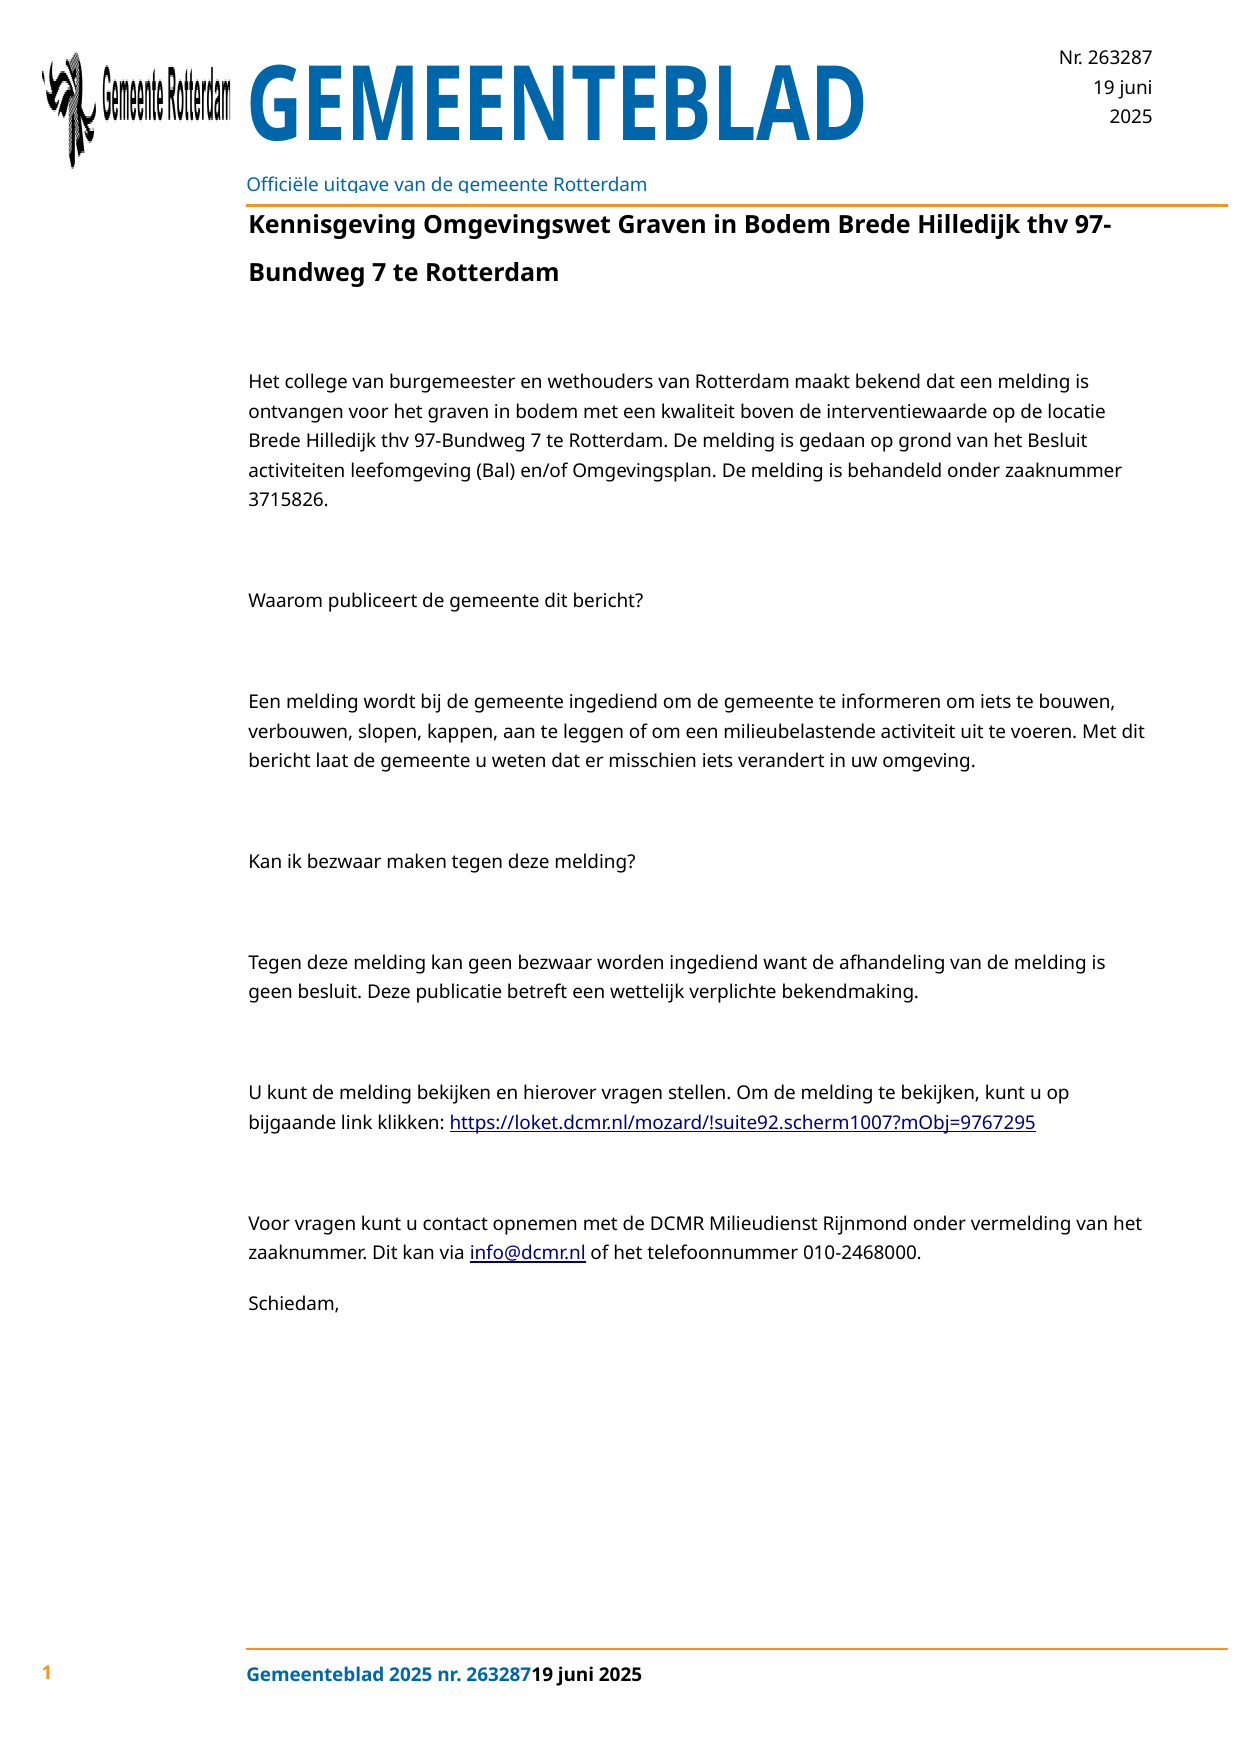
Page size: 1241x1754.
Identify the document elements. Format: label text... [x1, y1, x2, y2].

text Kan ik bezwaar maken tegen deze melding? [248, 848, 1152, 874]
text Voor vragen kunt u contact opnemen met de DCMR Milieudienst Rijnmond onder vermelding van het zaaknummer. Dit kan via info@dcmr.nl of het telefoonnummer 010-2468000. [248, 1210, 1152, 1265]
picture [41, 47, 231, 172]
text Een melding wordt bij de gemeente ingediend om de gemeente te informeren om iets te bouwen, verbouwen, slopen, kappen, aan te leggen of om een milieubelastende activiteit uit te voeren. Met dit bericht laat de gemeente u weten dat er misschien iets verandert in uw omgeving. [248, 688, 1152, 773]
text Schiedam, [248, 1290, 1152, 1316]
text Waarom publiceert de gemeente dit bericht? [248, 587, 1152, 613]
text Tegen deze melding kan geen bezwaar worden ingediend want de afhandeling van de melding is geen besluit. Deze publicatie betreft een wettelijk verplichte bekendmaking. [248, 949, 1152, 1004]
text U kunt de melding bekijken en hierover vragen stellen. Om de melding te bekijken, kunt u op bijgaande link klikken: https://loket.dcmr.nl/mozard/!suite92.scherm1007?mObj=9767295 [248, 1079, 1152, 1135]
text Kennisgeving Omgevingswet Graven in Bodem Brede Hilledijk thv 97-Bundweg 7 te Rotterdam [248, 207, 1152, 288]
text Het college van burgemeester en wethouders van Rotterdam maakt bekend dat een melding is ontvangen voor het graven in bodem met een kwaliteit boven de interventiewaarde op de locatie Brede Hilledijk thv 97-Bundweg 7 te Rotterdam. De melding is gedaan op grond van het Besluit activiteiten leefomgeving (Bal) en/of Omgevingsplan. De melding is behandeld onder zaaknummer 3715826. [248, 368, 1152, 512]
